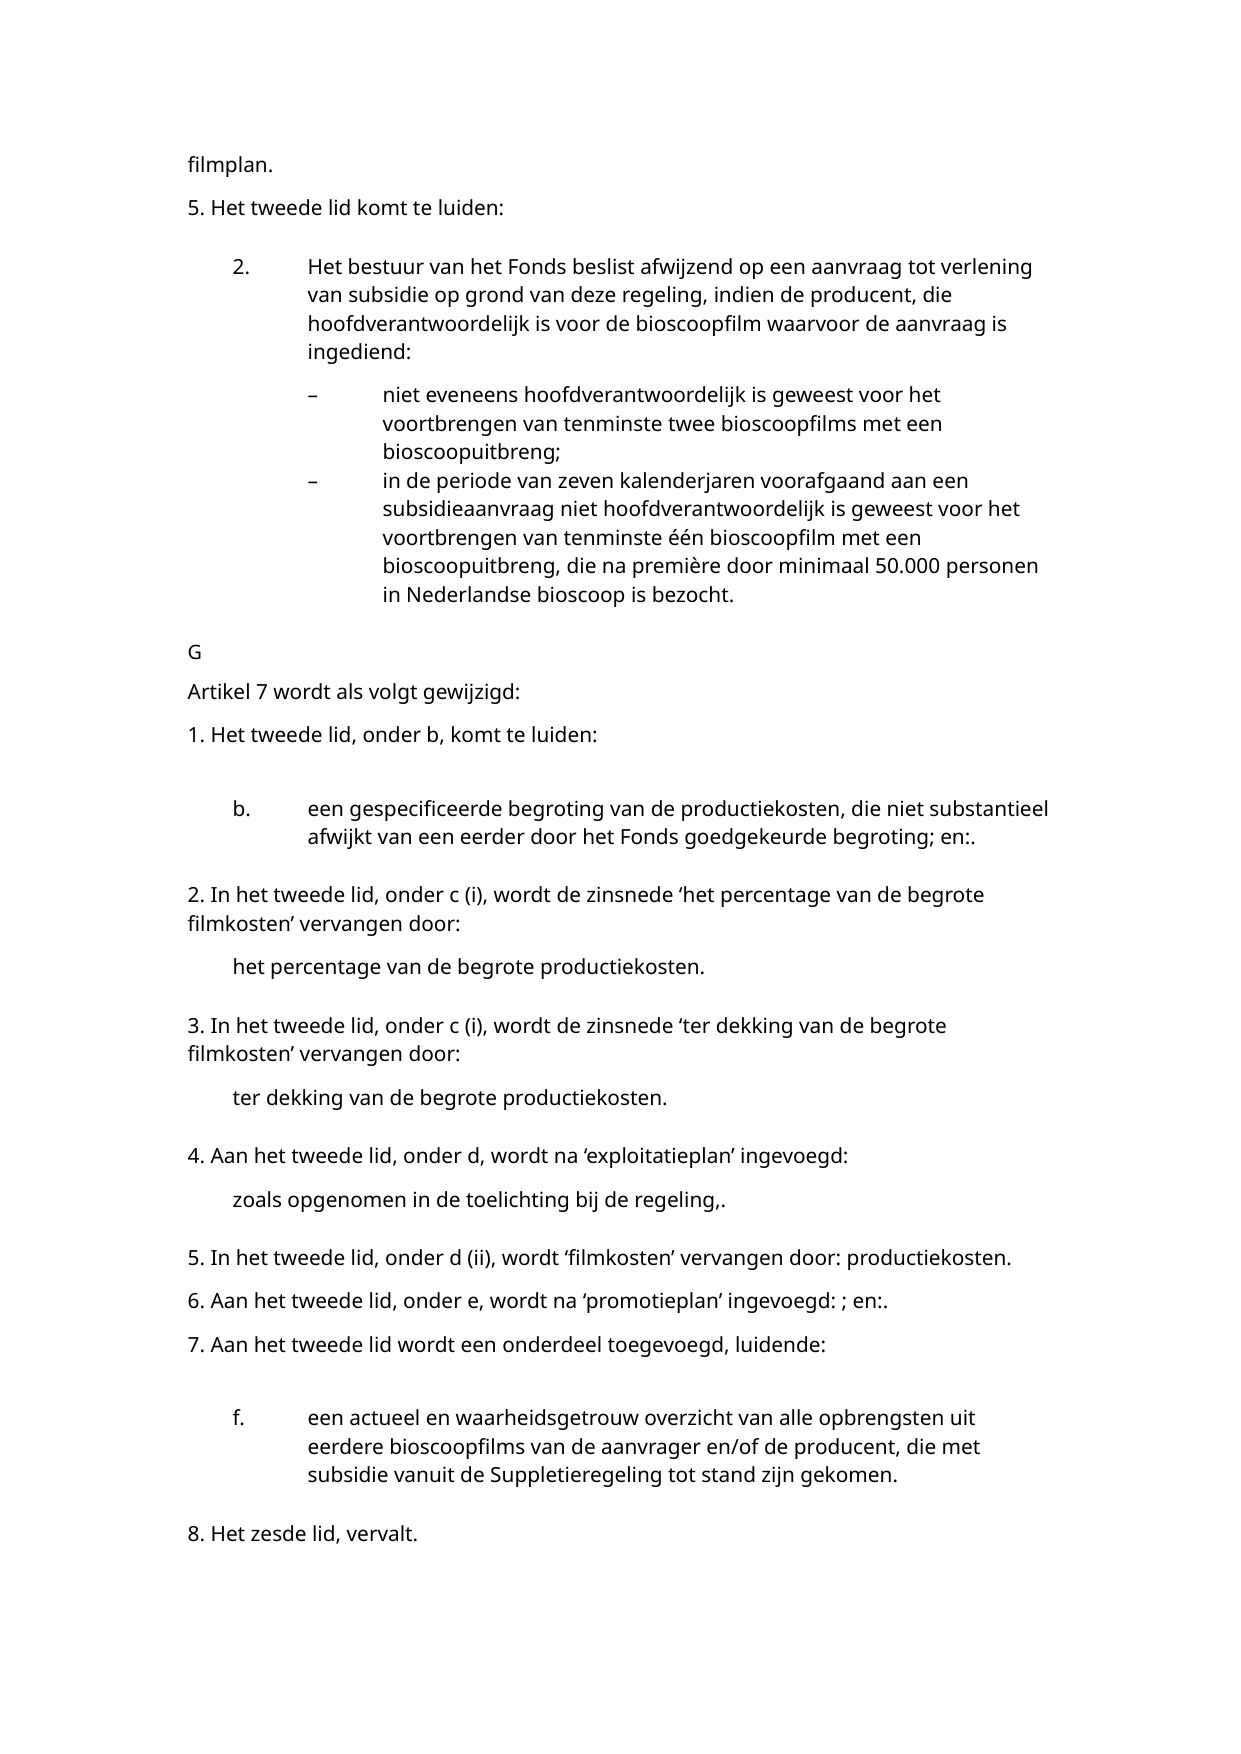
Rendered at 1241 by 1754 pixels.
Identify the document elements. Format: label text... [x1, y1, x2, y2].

list in de periode van zeven kalenderjaren voorafgaand aan een subsidieaanvraag niet hoofdverantwoordelijk is geweest voor het voortbrengen van tenminste één bioscoopfilm met een bioscoopuitbreng, die na première door minimaal 50.000 personen in Nederlandse bioscoop is bezocht. [307, 466, 1053, 608]
text het percentage van de begrote productiekosten. [232, 952, 1053, 981]
text 2. In het tweede lid, onder c (i), wordt de zinsnede ‘het percentage van de begrote filmkosten’ vervangen door: [187, 881, 1053, 937]
text zoals opgenomen in de toelichting bij de regeling,. [232, 1185, 1053, 1213]
text G [187, 638, 1053, 665]
text 1. Het tweede lid, onder b, komt te luiden: [187, 720, 1053, 749]
text 5. Het tweede lid komt te luiden: [187, 193, 1053, 222]
list een gespecificeerde begroting van de productiekosten, die niet substantieel afwijkt van een eerder door het Fonds goedgekeurde begroting; en:. [232, 794, 1053, 851]
text Artikel 7 wordt als volgt gewijzigd: [187, 677, 1053, 705]
text 5. In het tweede lid, onder d (ii), wordt ‘filmkosten’ vervangen door: productiekosten. [187, 1243, 1053, 1272]
text 3. In het tweede lid, onder c (i), wordt de zinsnede ‘ter dekking van de begrote filmkosten’ vervangen door: [187, 1011, 1053, 1068]
list een actueel en waarheidsgetrouw overzicht van alle opbrengsten uit eerdere bioscoopfilms van de aanvrager en/of de producent, die met subsidie vanuit de Suppletieregeling tot stand zijn gekomen. [232, 1403, 1053, 1489]
list Het bestuur van het Fonds beslist afwijzend op een aanvraag tot verlening van subsidie op grond van deze regeling, indien de producent, die hoofdverantwoordelijk is voor de bioscoopfilm waarvoor de aanvraag is ingediend: [232, 252, 1053, 366]
text filmplan. [187, 150, 1053, 178]
text ter dekking van de begrote productiekosten. [232, 1083, 1053, 1111]
text 8. Het zesde lid, vervalt. [187, 1519, 1053, 1547]
text 7. Aan het tweede lid wordt een onderdeel toegevoegd, luidende: [187, 1330, 1053, 1358]
text 6. Aan het tweede lid, onder e, wordt na ‘promotieplan’ ingevoegd: ; en:. [187, 1287, 1053, 1315]
list niet eveneens hoofdverantwoordelijk is geweest voor het voortbrengen van tenminste twee bioscoopfilms met een bioscoopuitbreng; [307, 381, 1053, 466]
text 4. Aan het tweede lid, onder d, wordt na ‘exploitatieplan’ ingevoegd: [187, 1141, 1053, 1170]
